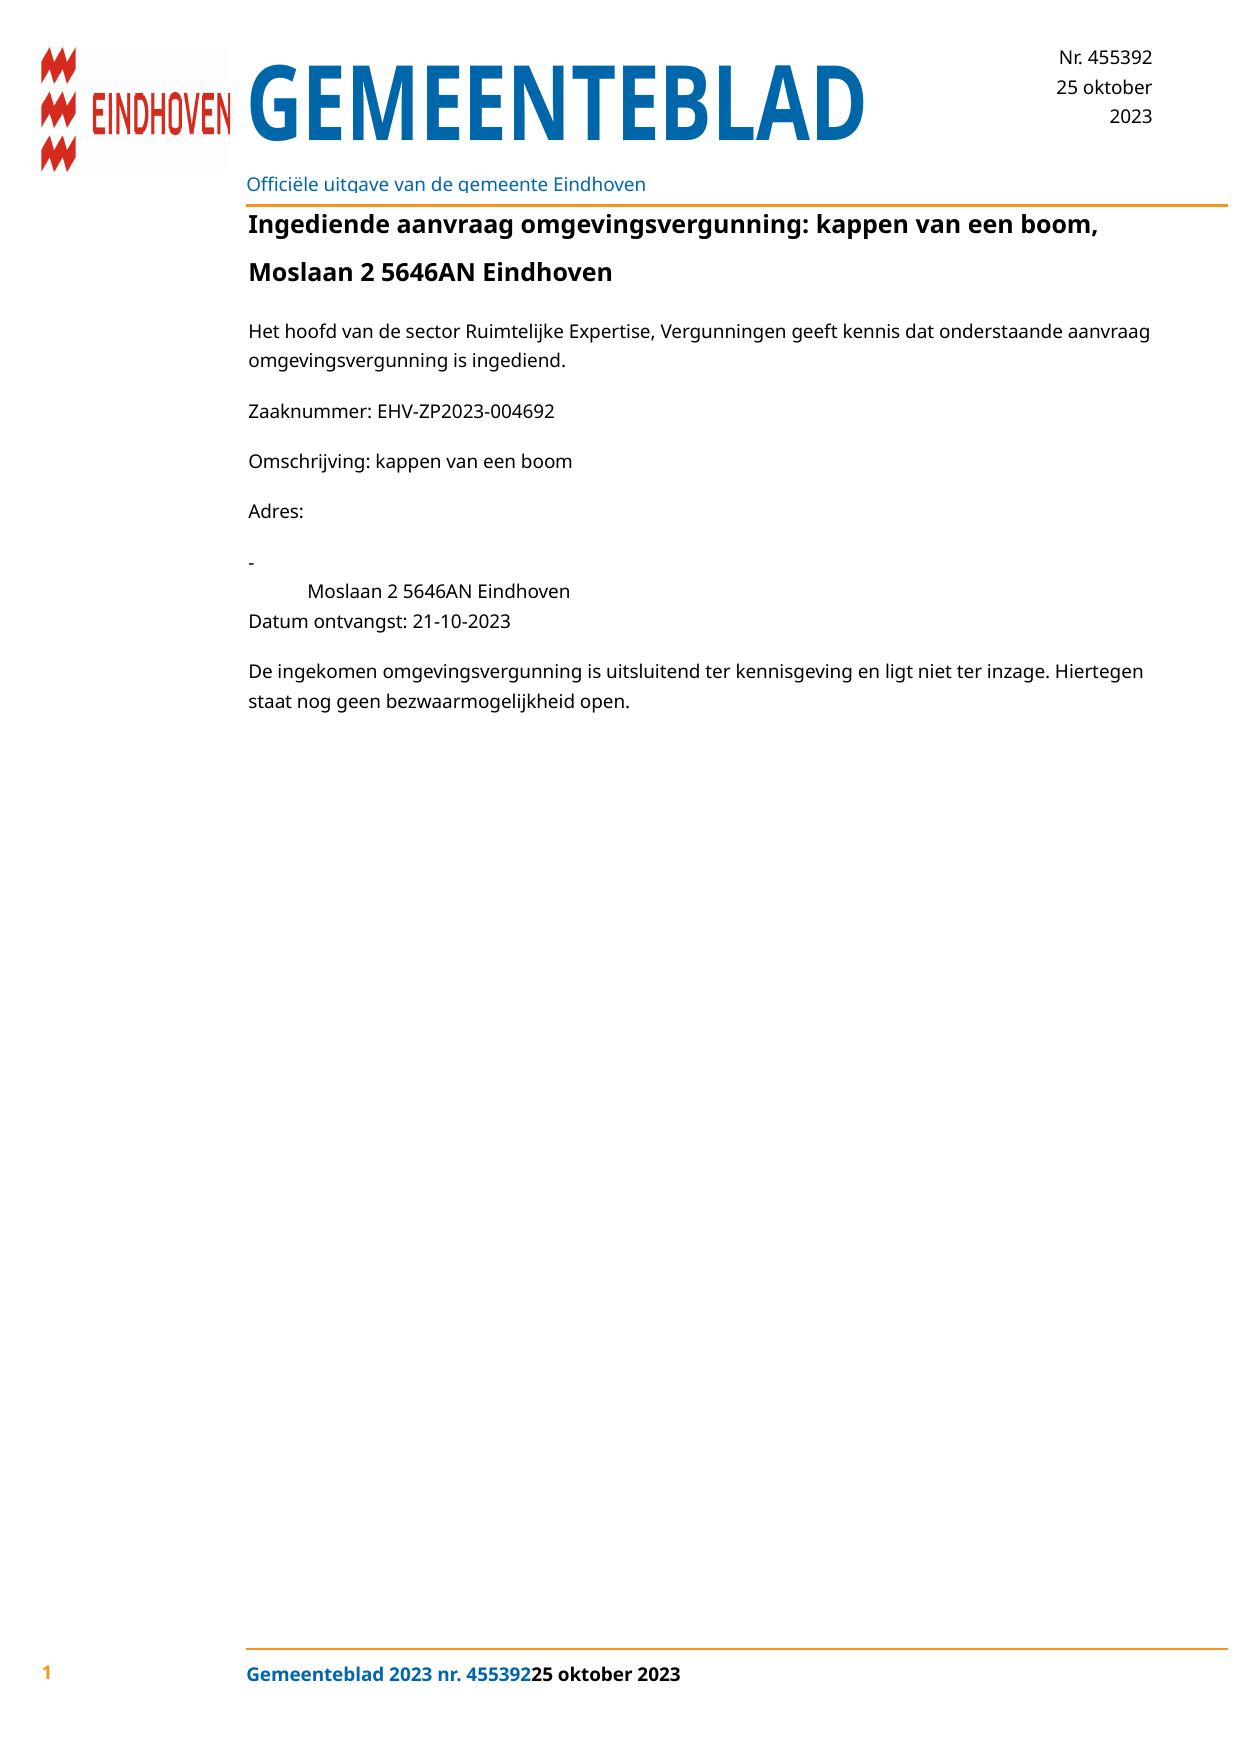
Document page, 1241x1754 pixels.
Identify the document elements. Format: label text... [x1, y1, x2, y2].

text Zaaknummer: EHV-ZP2023-004692 [248, 398, 1152, 424]
text Adres: [248, 499, 1152, 524]
picture [41, 47, 231, 172]
text Omschrijving: kappen van een boom [248, 448, 1152, 474]
text Ingediende aanvraag omgevingsvergunning: kappen van een boom, Moslaan 2 5646AN Eindhoven [248, 207, 1152, 288]
text Het hoofd van de sector Ruimtelijke Expertise, Vergunningen geeft kennis dat onderstaande aanvraag omgevingsvergunning is ingediend. [248, 318, 1152, 373]
list Moslaan 2 5646AN Eindhoven [248, 579, 1152, 604]
text Datum ontvangst: 21-10-2023 [248, 608, 1152, 634]
text De ingekomen omgevingsvergunning is uitsluitend ter kennisgeving en ligt niet ter inzage. Hiertegen staat nog geen bezwaarmogelijkheid open. [248, 659, 1152, 714]
